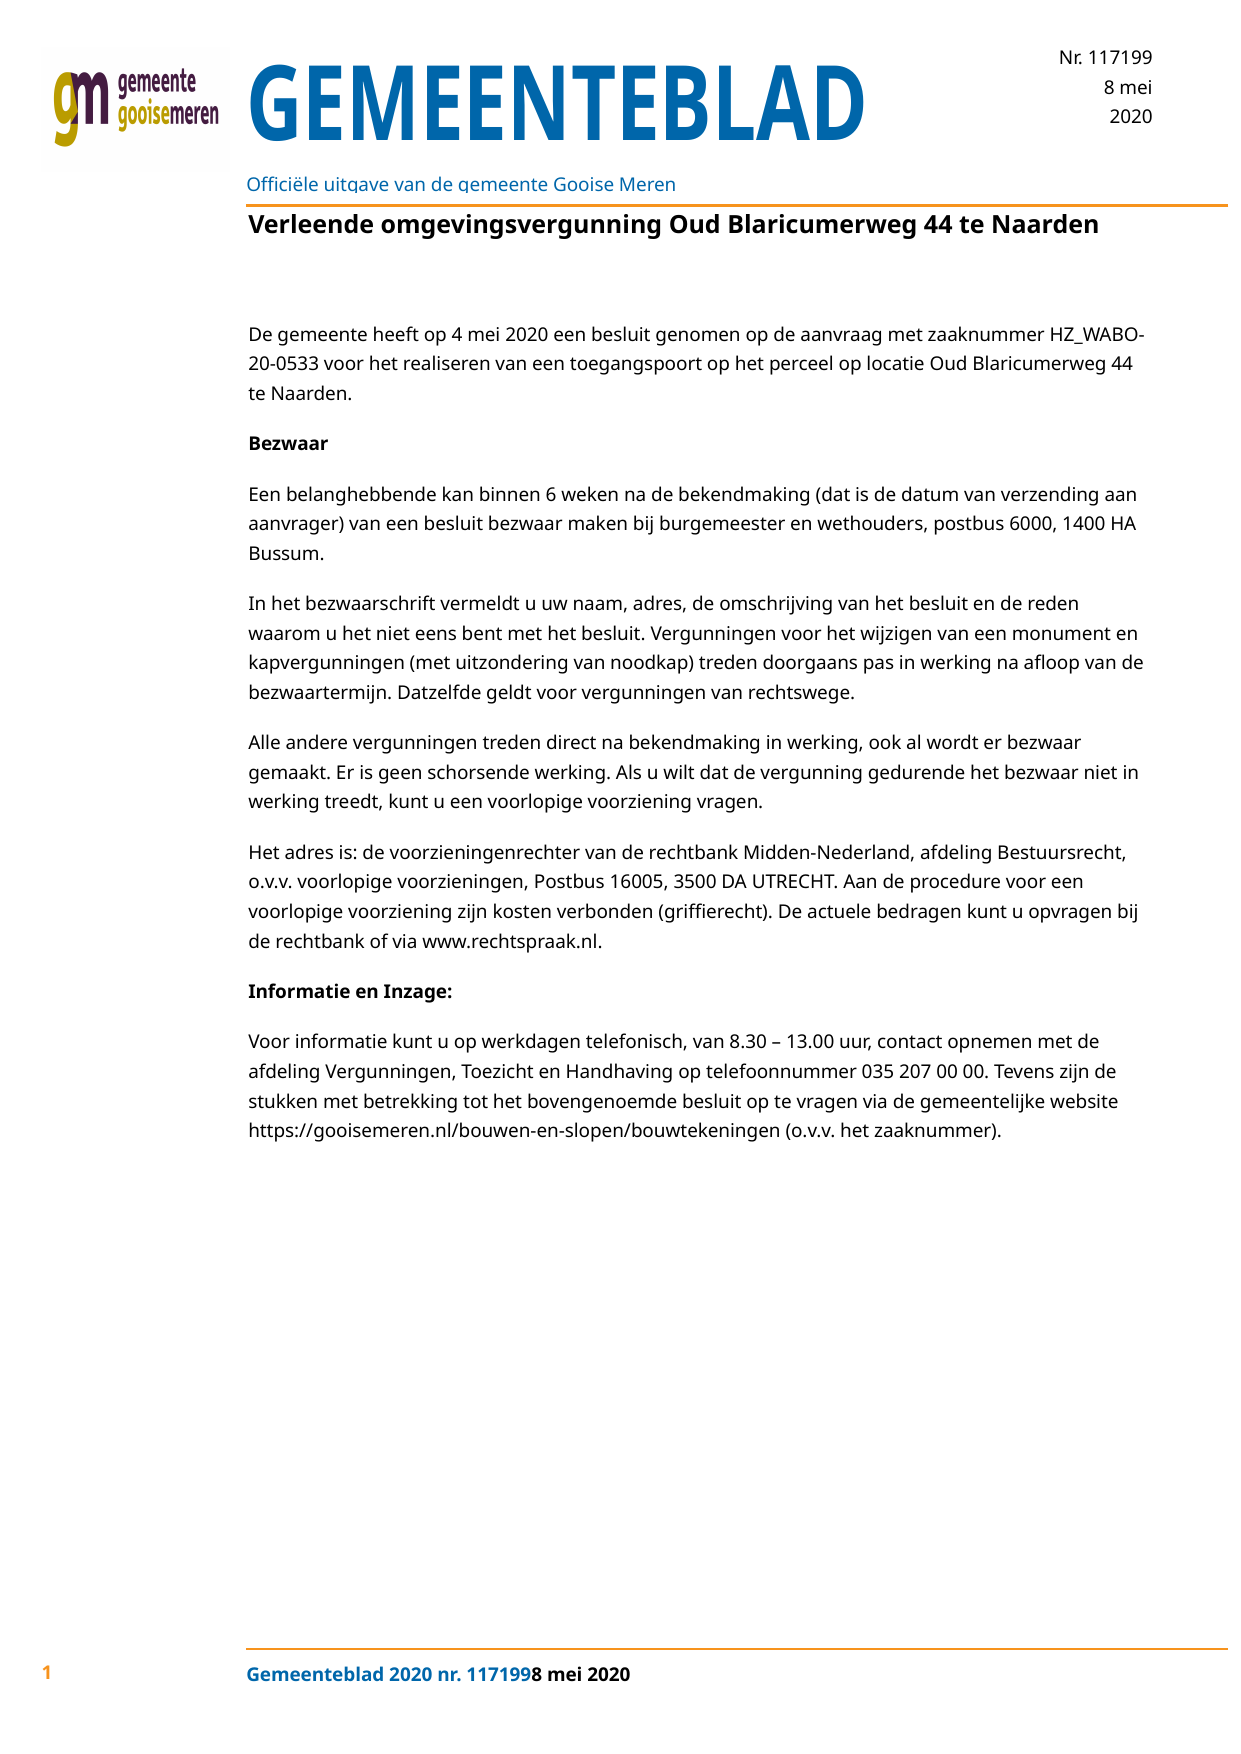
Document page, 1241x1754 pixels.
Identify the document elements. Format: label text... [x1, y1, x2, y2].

text De gemeente heeft op 4 mei 2020 een besluit genomen op de aanvraag met zaaknummer HZ_WABO-20-0533 voor het realiseren van een toegangspoort op het perceel op locatie Oud Blaricumerweg 44 te Naarden. [248, 321, 1152, 406]
text Alle andere vergunningen treden direct na bekendmaking in werking, ook al wordt er bezwaar gemaakt. Er is geen schorsende werking. Als u wilt dat de vergunning gedurende het bezwaar niet in werking treedt, kunt u een voorlopige voorziening vragen. [248, 729, 1152, 814]
text In het bezwaarschrift vermeldt u uw naam, adres, de omschrijving van het besluit en de reden waarom u het niet eens bent met het besluit. Vergunningen voor het wijzigen van een monument en kapvergunningen (met uitzondering van noodkap) treden doorgaans pas in werking na afloop van de bezwaartermijn. Datzelfde geldt voor vergunningen van rechtswege. [248, 590, 1152, 705]
text Informatie en Inzage: [248, 978, 1152, 1004]
text Het adres is: de voorzieningenrechter van de rechtbank Midden-Nederland, afdeling Bestuursrecht, o.v.v. voorlopige voorzieningen, Postbus 16005, 3500 DA UTRECHT. Aan de procedure voor een voorlopige voorziening zijn kosten verbonden (griffierecht). De actuele bedragen kunt u opvragen bij de rechtbank of via www.rechtspraak.nl. [248, 839, 1152, 953]
text Een belanghebbende kan binnen 6 weken na de bekendmaking (dat is de datum van verzending aan aanvrager) van een besluit bezwaar maken bij burgemeester en wethouders, postbus 6000, 1400 HA Bussum. [248, 481, 1152, 566]
picture [41, 47, 231, 172]
text Verleende omgevingsvergunning Oud Blaricumerweg 44 te Naarden [248, 207, 1152, 241]
text Voor informatie kunt u op werkdagen telefonisch, van 8.30 – 13.00 uur, contact opnemen met de afdeling Vergunningen, Toezicht en Handhaving op telefoonnummer 035 207 00 00. Tevens zijn de stukken met betrekking tot het bovengenoemde besluit op te vragen via de gemeentelijke website https://gooisemeren.nl/bouwen-en-slopen/bouwtekeningen (o.v.v. het zaaknummer). [248, 1029, 1152, 1143]
text Bezwaar [248, 430, 1152, 456]
